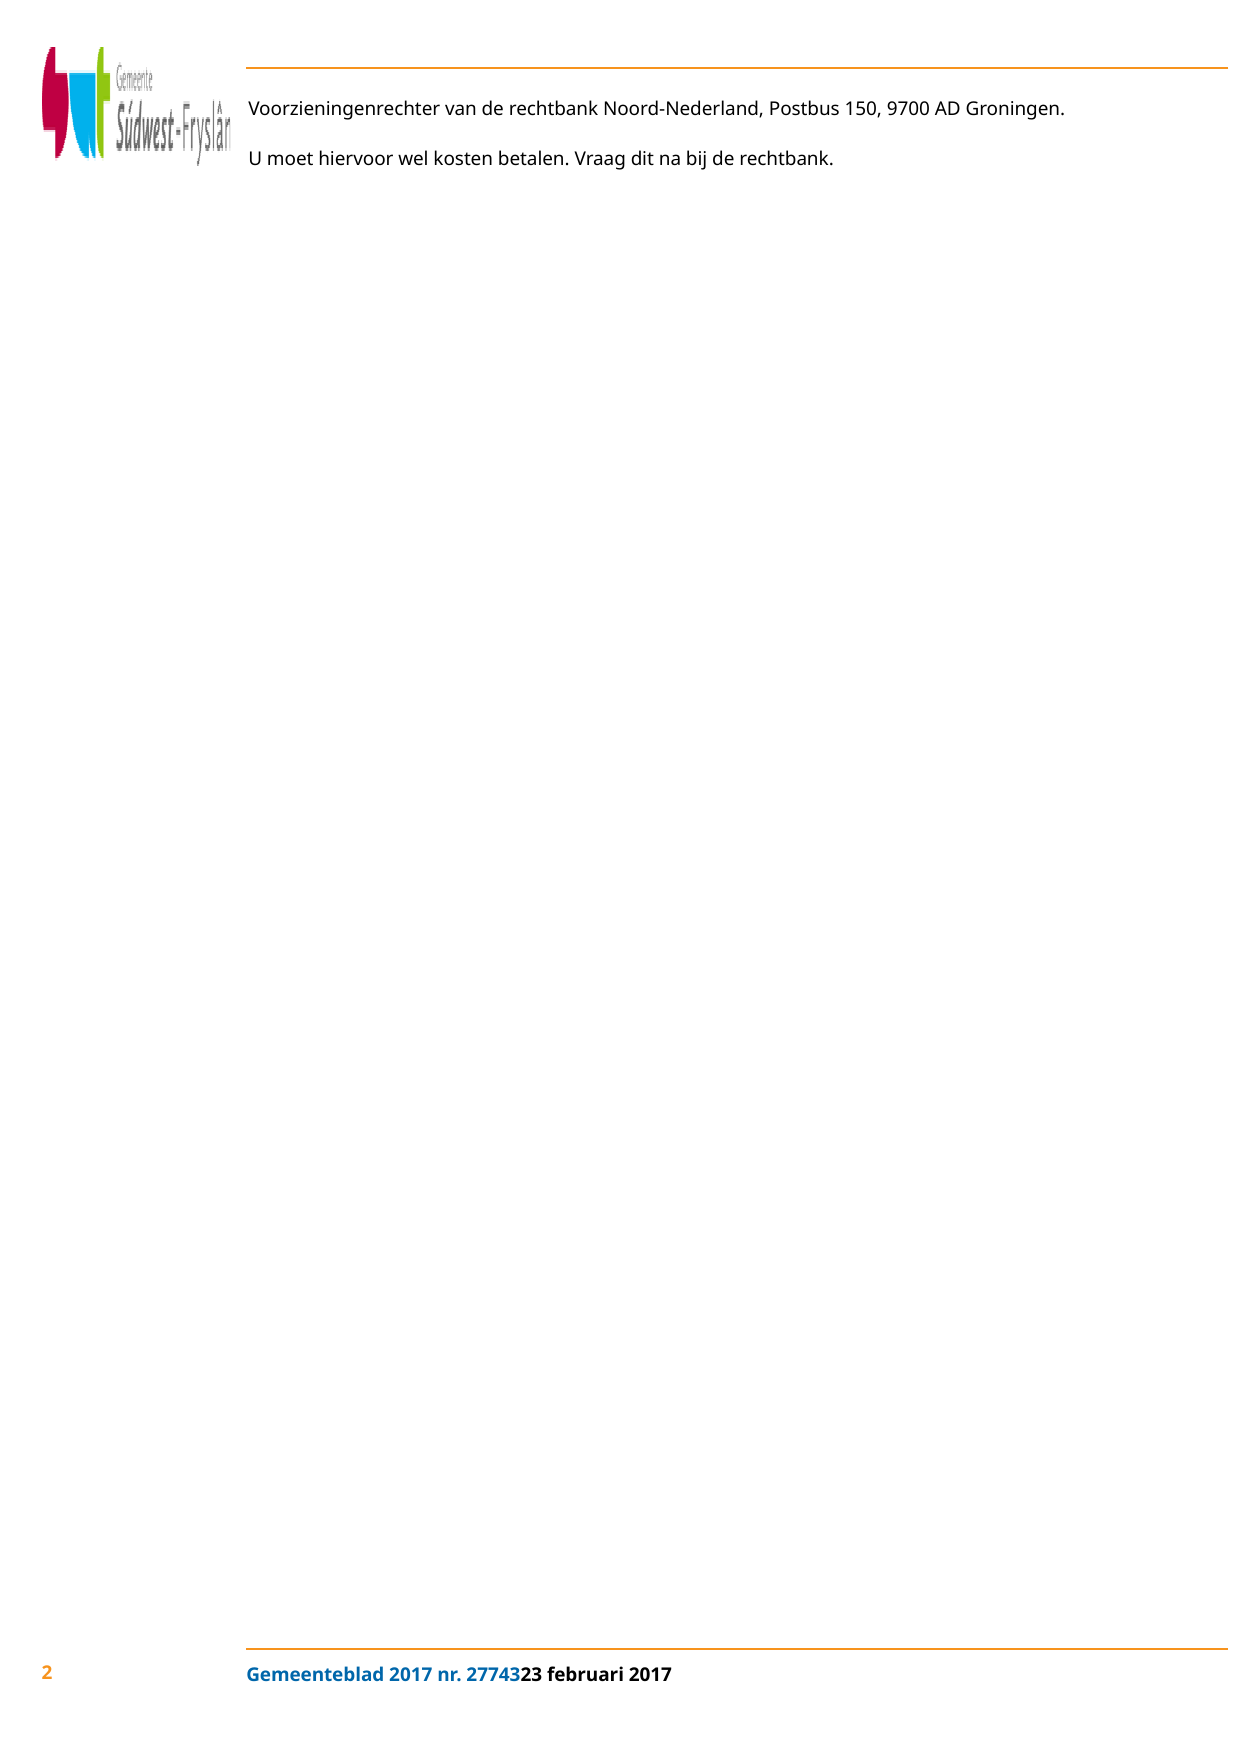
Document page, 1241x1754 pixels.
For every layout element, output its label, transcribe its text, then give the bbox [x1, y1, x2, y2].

text Voorzieningenrechter van de rechtbank Noord-Nederland, Postbus 150, 9700 AD Groningen. [248, 95, 1152, 121]
text U moet hiervoor wel kosten betalen. Vraag dit na bij de rechtbank. [248, 145, 1152, 171]
picture [41, 47, 231, 172]
